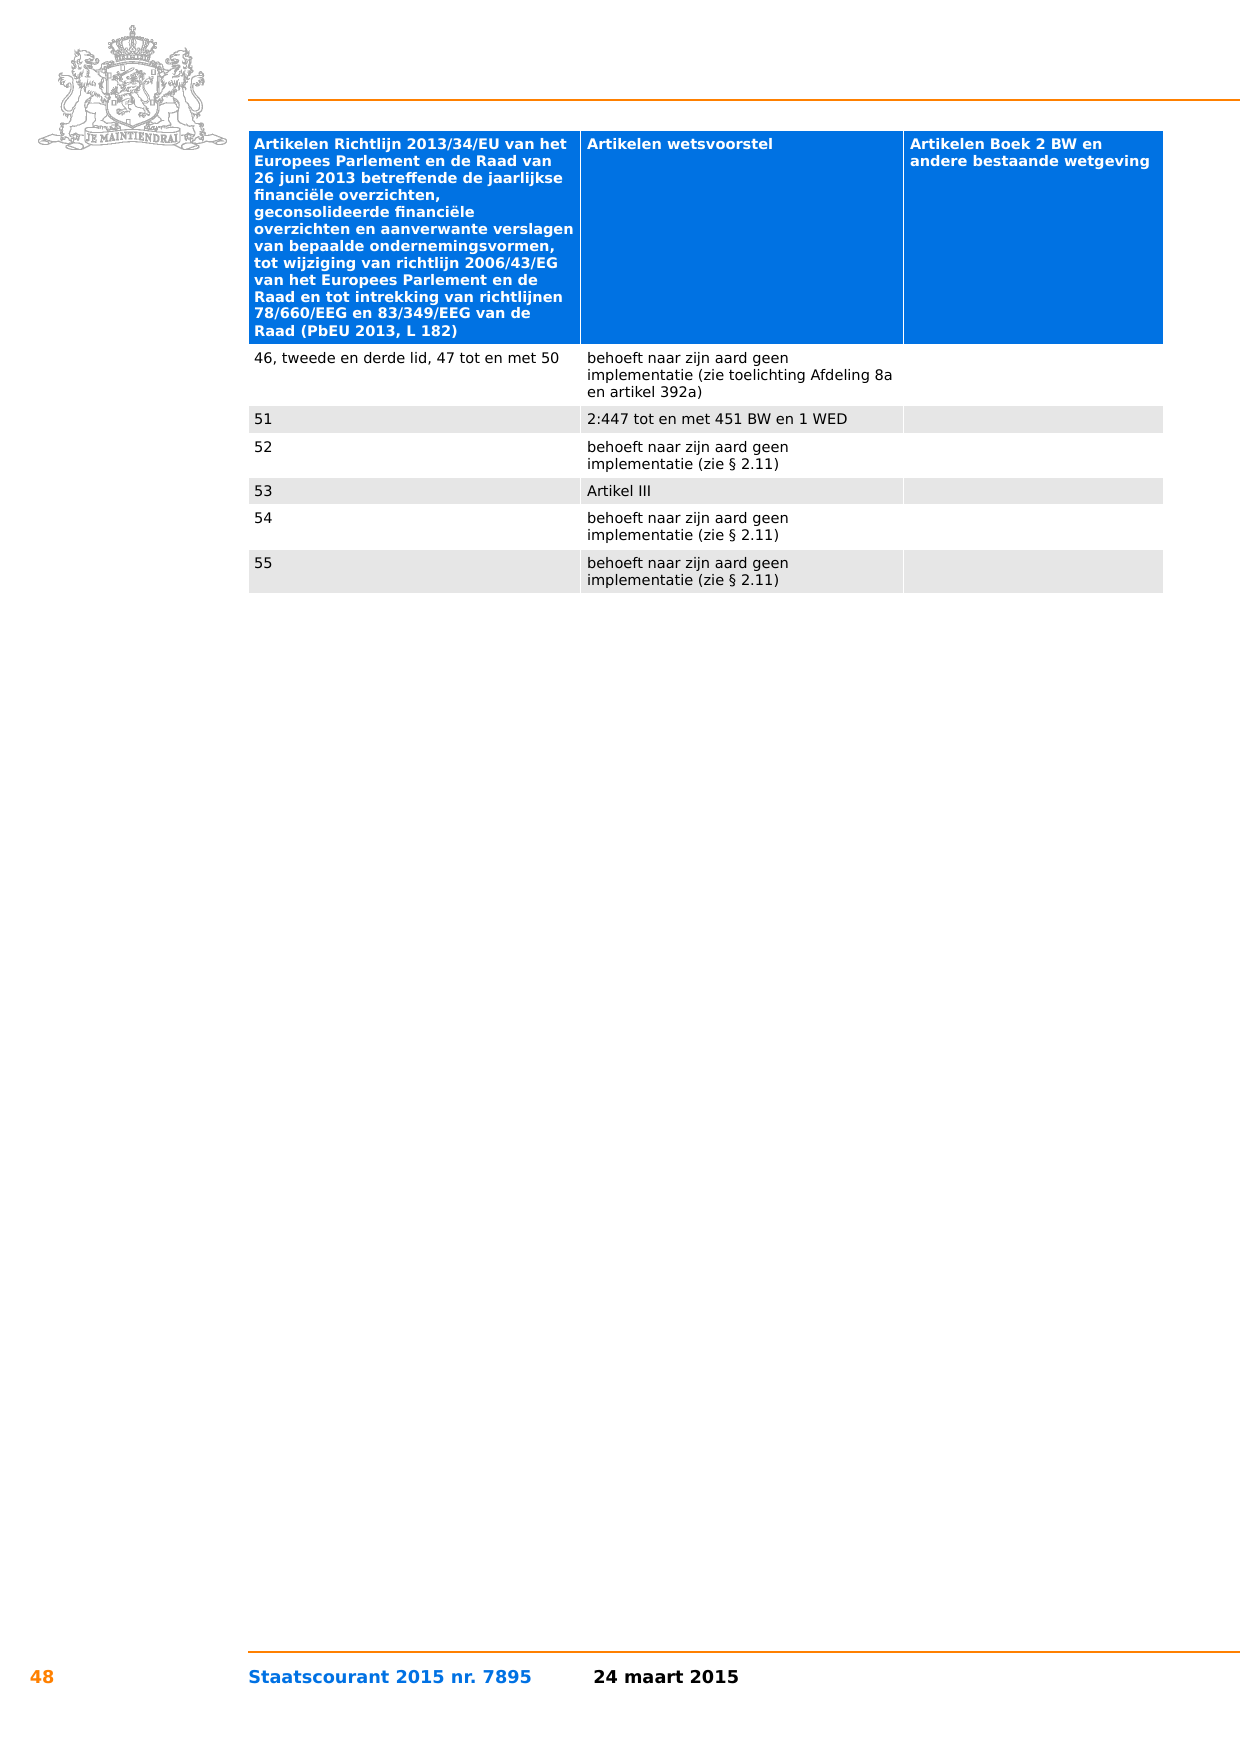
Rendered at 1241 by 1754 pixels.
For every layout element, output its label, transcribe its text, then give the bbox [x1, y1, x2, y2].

table_cell 46, tweede en derde lid, 47 tot en met 50 [249, 345, 580, 405]
table_cell behoeft naar zijn aard geen implementatie (zie § 2.11) [581, 506, 903, 549]
table_cell 2:447 tot en met 451 BW en 1 WED [581, 406, 903, 433]
table_cell 55 [249, 550, 580, 593]
table_cell [904, 434, 1163, 477]
table_cell behoeft naar zijn aard geen implementatie (zie toelichting Afdeling 8a en artikel 392a) [581, 345, 903, 405]
table_cell [904, 550, 1163, 593]
table_cell 51 [249, 406, 580, 433]
table_cell [904, 506, 1163, 549]
table_cell [904, 478, 1163, 504]
table_header Artikelen Boek 2 BW en andere bestaande wetgeving [904, 131, 1163, 344]
table_cell [904, 345, 1163, 405]
table_header Artikelen Richtlijn 2013/34/EU van het Europees Parlement en de Raad van 26 juni 2013 betreffende de jaarlijkse financiële overzichten, geconsolideerde financiële overzichten en aanverwante verslagen van bepaalde ondernemingsvormen, tot wijziging van richtlijn 2006/43/EG van het Europees Parlement en de Raad en tot intrekking van richtlijnen 78/660/EEG en 83/349/EEG van de Raad (PbEU 2013, L 182) [249, 131, 580, 344]
table_cell Artikel III [581, 478, 903, 504]
table_cell 54 [249, 506, 580, 549]
table_header Artikelen wetsvoorstel [581, 131, 903, 344]
table_cell 52 [249, 434, 580, 477]
table_cell [904, 406, 1163, 433]
table_cell behoeft naar zijn aard geen implementatie (zie § 2.11) [581, 434, 903, 477]
picture [38, 25, 227, 150]
table_cell behoeft naar zijn aard geen implementatie (zie § 2.11) [581, 550, 903, 593]
table_cell 53 [249, 478, 580, 504]
